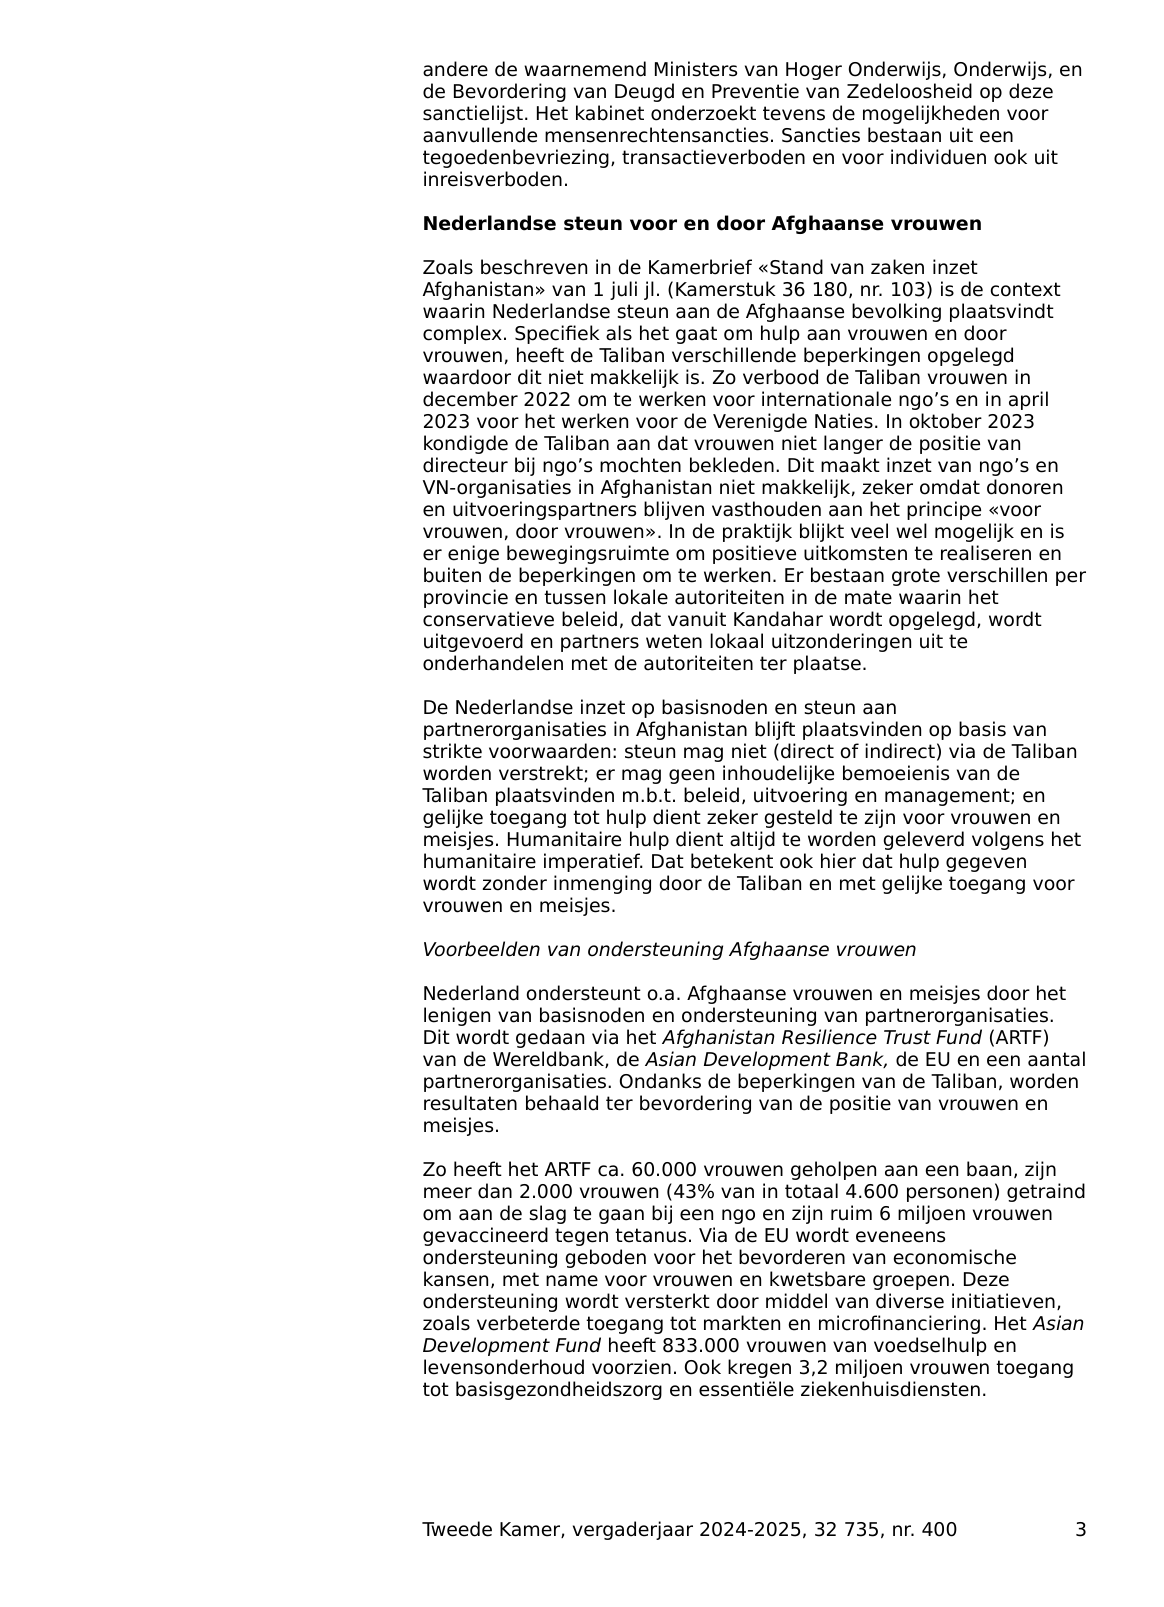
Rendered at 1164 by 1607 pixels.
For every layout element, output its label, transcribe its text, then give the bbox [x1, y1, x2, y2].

text andere de waarnemend Ministers van Hoger Onderwijs, Onderwijs, en de Bevordering van Deugd en Preventie van Zedeloosheid op deze sanctielijst. Het kabinet onderzoekt tevens de mogelijkheden voor aanvullende mensenrechtensancties. Sancties bestaan uit een tegoedenbevriezing, transactieverboden en voor individuen ook uit inreisverboden. [422, 59, 1087, 191]
subtitle Voorbeelden van ondersteuning Afghaanse vrouwen [422, 939, 1087, 961]
text De Nederlandse inzet op basisnoden en steun aan partnerorganisaties in Afghanistan blijft plaatsvinden op basis van strikte voorwaarden: steun mag niet (direct of indirect) via de Taliban worden verstrekt; er mag geen inhoudelijke bemoeienis van de Taliban plaatsvinden m.b.t. beleid, uitvoering en management; en gelijke toegang tot hulp dient zeker gesteld te zijn voor vrouwen en meisjes. Humanitaire hulp dient altijd te worden geleverd volgens het humanitaire imperatief. Dat betekent ook hier dat hulp gegeven wordt zonder inmenging door de Taliban en met gelijke toegang voor vrouwen en meisjes. [422, 697, 1087, 917]
subtitle Nederlandse steun voor en door Afghaanse vrouwen [422, 213, 1087, 235]
text Zoals beschreven in de Kamerbrief «Stand van zaken inzet Afghanistan» van 1 juli jl. (Kamerstuk 36 180, nr. 103) is de context waarin Nederlandse steun aan de Afghaanse bevolking plaatsvindt complex. Specifiek als het gaat om hulp aan vrouwen en door vrouwen, heeft de Taliban verschillende beperkingen opgelegd waardoor dit niet makkelijk is. Zo verbood de Taliban vrouwen in december 2022 om te werken voor internationale ngo’s en in april 2023 voor het werken voor de Verenigde Naties. In oktober 2023 kondigde de Taliban aan dat vrouwen niet langer de positie van directeur bij ngo’s mochten bekleden. Dit maakt inzet van ngo’s en VN-organisaties in Afghanistan niet makkelijk, zeker omdat donoren en uitvoeringspartners blijven vasthouden aan het principe «voor vrouwen, door vrouwen». In de praktijk blijkt veel wel mogelijk en is er enige bewegingsruimte om positieve uitkomsten te realiseren en buiten de beperkingen om te werken. Er bestaan grote verschillen per provincie en tussen lokale autoriteiten in de mate waarin het conservatieve beleid, dat vanuit Kandahar wordt opgelegd, wordt uitgevoerd en partners weten lokaal uitzonderingen uit te onderhandelen met de autoriteiten ter plaatse. [422, 257, 1087, 675]
text Zo heeft het ARTF ca. 60.000 vrouwen geholpen aan een baan, zijn meer dan 2.000 vrouwen (43% van in totaal 4.600 personen) getraind om aan de slag te gaan bij een ngo en zijn ruim 6 miljoen vrouwen gevaccineerd tegen tetanus. Via de EU wordt eveneens ondersteuning geboden voor het bevorderen van economische kansen, met name voor vrouwen en kwetsbare groepen. Deze ondersteuning wordt versterkt door middel van diverse initiatieven, zoals verbeterde toegang tot markten en microfinanciering. Het Asian Development Fund heeft 833.000 vrouwen van voedselhulp en levensonderhoud voorzien. Ook kregen 3,2 miljoen vrouwen toegang tot basisgezondheidszorg en essentiële ziekenhuisdiensten. [422, 1159, 1087, 1401]
text Nederland ondersteunt o.a. Afghaanse vrouwen en meisjes door het lenigen van basisnoden en ondersteuning van partnerorganisaties. Dit wordt gedaan via het Afghanistan Resilience Trust Fund (ARTF) van de Wereldbank, de Asian Development Bank, de EU en een aantal partnerorganisaties. Ondanks de beperkingen van de Taliban, worden resultaten behaald ter bevordering van de positie van vrouwen en meisjes. [422, 983, 1087, 1137]
